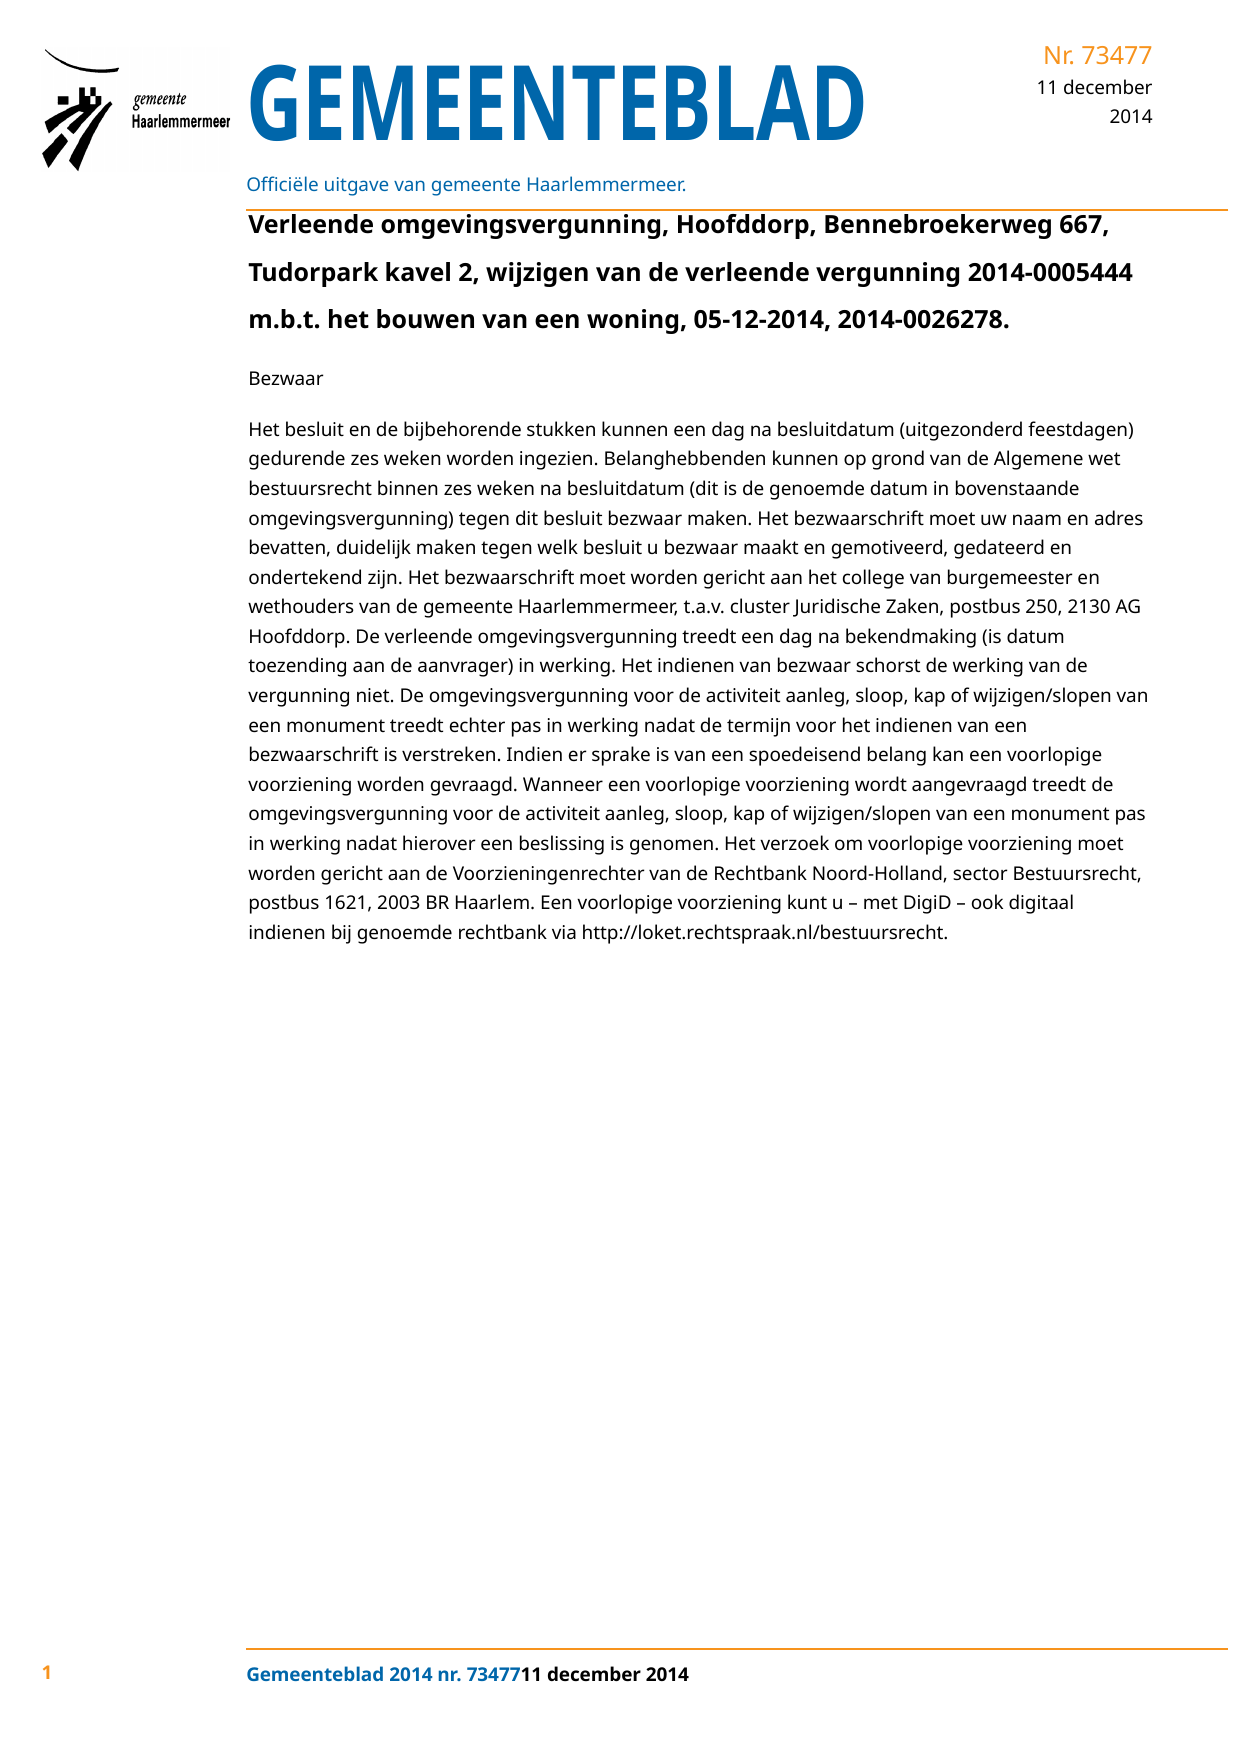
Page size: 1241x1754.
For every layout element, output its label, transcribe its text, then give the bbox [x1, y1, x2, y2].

text Bezwaar [248, 366, 1152, 391]
text Het besluit en de bijbehorende stukken kunnen een dag na besluitdatum (uitgezonderd feestdagen) gedurende zes weken worden ingezien. Belanghebbenden kunnen op grond van de Algemene wet bestuursrecht binnen zes weken na besluitdatum (dit is de genoemde datum in bovenstaande omgevingsvergunning) tegen dit besluit bezwaar maken. Het bezwaarschrift moet uw naam en adres bevatten, duidelijk maken tegen welk besluit u bezwaar maakt en gemotiveerd, gedateerd en ondertekend zijn. Het bezwaarschrift moet worden gericht aan het college van burgemeester en wethouders van de gemeente Haarlemmermeer, t.a.v. cluster Juridische Zaken, postbus 250, 2130 AG Hoofddorp. De verleende omgevingsvergunning treedt een dag na bekendmaking (is datum toezending aan de aanvrager) in werking. Het indienen van bezwaar schorst de werking van de vergunning niet. De omgevingsvergunning voor de activiteit aanleg, sloop, kap of wijzigen/slopen van een monument treedt echter pas in werking nadat de termijn voor het indienen van een bezwaarschrift is verstreken. Indien er sprake is van een spoedeisend belang kan een voorlopige voorziening worden gevraagd. Wanneer een voorlopige voorziening wordt aangevraagd treedt de omgevingsvergunning voor de activiteit aanleg, sloop, kap of wijzigen/slopen van een monument pas in werking nadat hierover een beslissing is genomen. Het verzoek om voorlopige voorziening moet worden gericht aan de Voorzieningenrechter van de Rechtbank Noord-Holland, sector Bestuursrecht, postbus 1621, 2003 BR Haarlem. Een voorlopige voorziening kunt u – met DigiD – ook digitaal indienen bij genoemde rechtbank via http://loket.rechtspraak.nl/bestuursrecht. [248, 416, 1152, 944]
picture [41, 47, 231, 172]
text Verleende omgevingsvergunning, Hoofddorp, Bennebroekerweg 667, Tudorpark kavel 2, wijzigen van de verleende vergunning 2014-0005444 m.b.t. het bouwen van een woning, 05-12-2014, 2014-0026278. [248, 211, 1152, 336]
